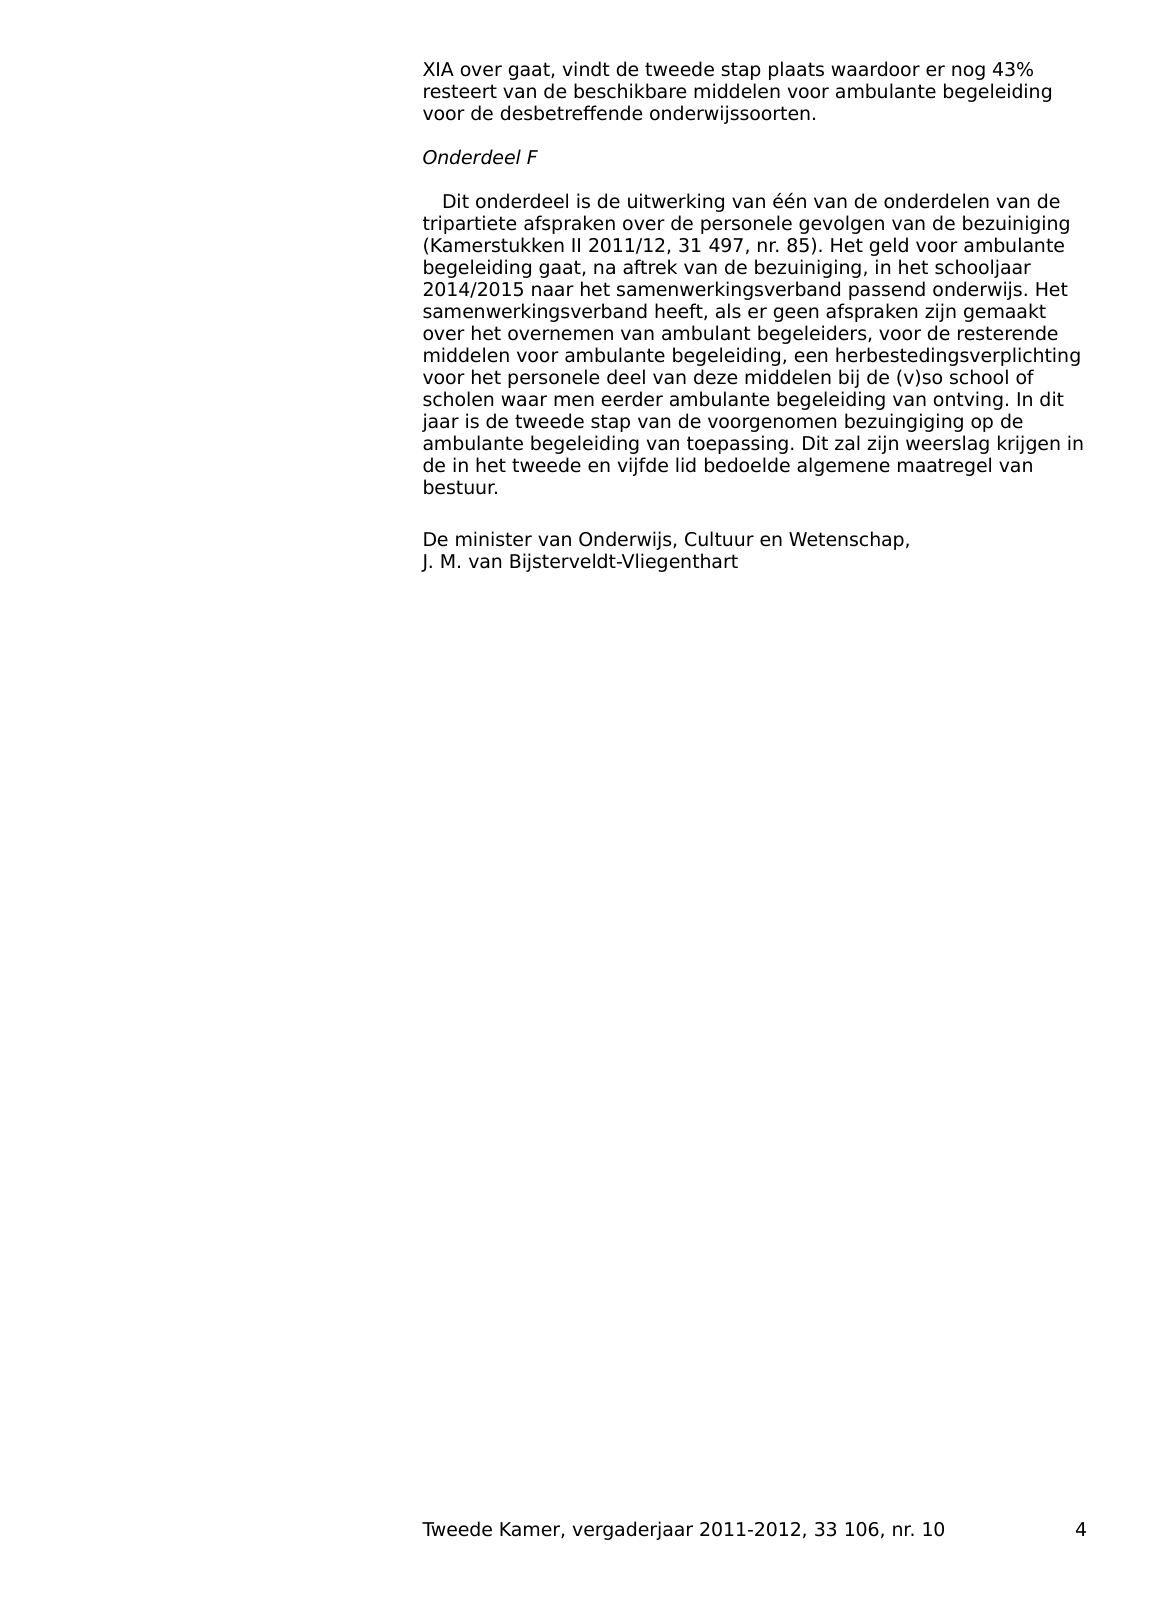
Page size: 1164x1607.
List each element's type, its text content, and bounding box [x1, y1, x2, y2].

text De minister van Onderwijs, Cultuur en Wetenschap, J. M. van Bijsterveldt-Vliegenthart [422, 529, 1087, 573]
text Dit onderdeel is de uitwerking van één van de onderdelen van de tripartiete afspraken over de personele gevolgen van de bezuiniging (Kamerstukken II 2011/12, 31 497, nr. 85). Het geld voor ambulante begeleiding gaat, na aftrek van de bezuiniging, in het schooljaar 2014/2015 naar het samenwerkingsverband passend onderwijs. Het samenwerkingsverband heeft, als er geen afspraken zijn gemaakt over het overnemen van ambulant begeleiders, voor de resterende middelen voor ambulante begeleiding, een herbestedingsverplichting voor het personele deel van deze middelen bij de (v)so school of scholen waar men eerder ambulante begeleiding van ontving. In dit jaar is de tweede stap van de voorgenomen bezuingiging op de ambulante begeleiding van toepassing. Dit zal zijn weerslag krijgen in de in het tweede en vijfde lid bedoelde algemene maatregel van bestuur. [422, 191, 1087, 499]
text XIA over gaat, vindt de tweede stap plaats waardoor er nog 43% resteert van de beschikbare middelen voor ambulante begeleiding voor de desbetreffende onderwijssoorten. [422, 59, 1087, 125]
subtitle Onderdeel F [422, 147, 1087, 169]
